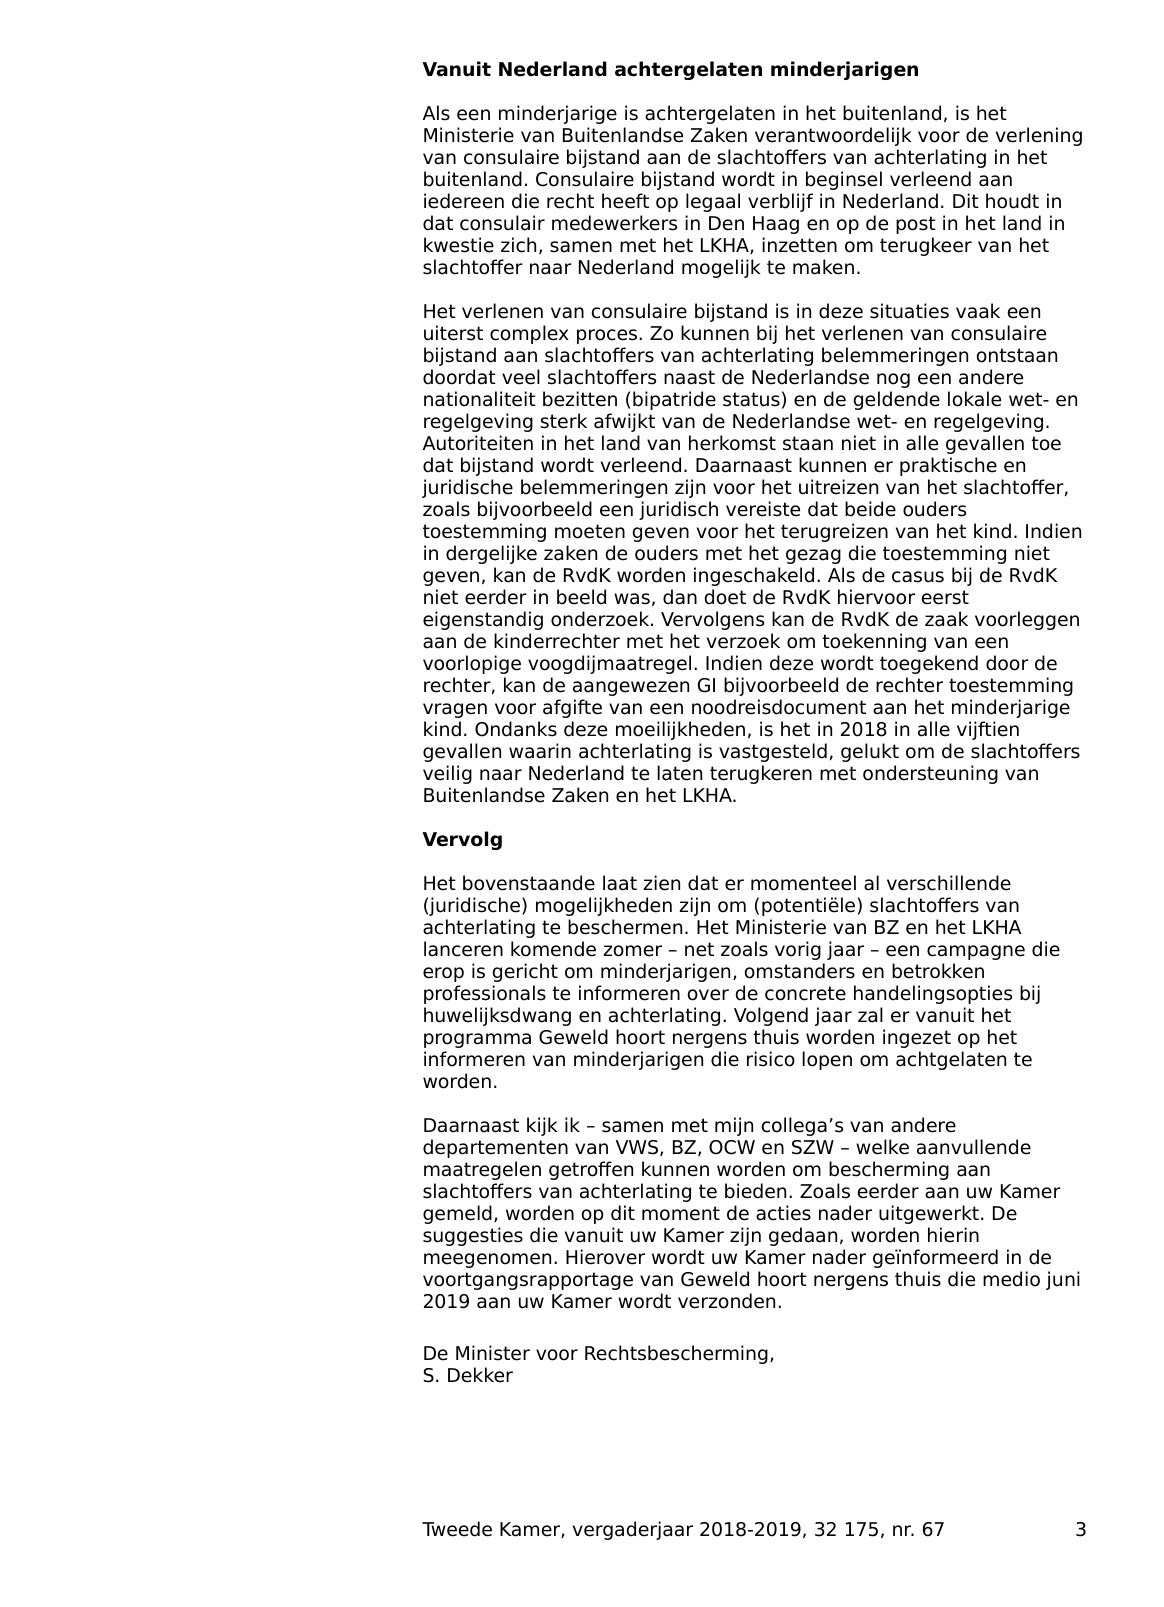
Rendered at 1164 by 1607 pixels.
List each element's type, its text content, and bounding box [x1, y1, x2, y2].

subtitle Vanuit Nederland achtergelaten minderjarigen [422, 59, 1087, 81]
subtitle Vervolg [422, 829, 1087, 851]
text Als een minderjarige is achtergelaten in het buitenland, is het Ministerie van Buitenlandse Zaken verantwoordelijk voor de verlening van consulaire bijstand aan de slachtoffers van achterlating in het buitenland. Consulaire bijstand wordt in beginsel verleend aan iedereen die recht heeft op legaal verblijf in Nederland. Dit houdt in dat consulair medewerkers in Den Haag en op de post in het land in kwestie zich, samen met het LKHA, inzetten om terugkeer van het slachtoffer naar Nederland mogelijk te maken. [422, 103, 1087, 279]
text De Minister voor Rechtsbescherming, S. Dekker [422, 1343, 1087, 1387]
text Daarnaast kijk ik – samen met mijn collega’s van andere departementen van VWS, BZ, OCW en SZW – welke aanvullende maatregelen getroffen kunnen worden om bescherming aan slachtoffers van achterlating te bieden. Zoals eerder aan uw Kamer gemeld, worden op dit moment de acties nader uitgewerkt. De suggesties die vanuit uw Kamer zijn gedaan, worden hierin meegenomen. Hierover wordt uw Kamer nader geïnformeerd in de voortgangsrapportage van Geweld hoort nergens thuis die medio juni 2019 aan uw Kamer wordt verzonden. [422, 1115, 1087, 1313]
text Het verlenen van consulaire bijstand is in deze situaties vaak een uiterst complex proces. Zo kunnen bij het verlenen van consulaire bijstand aan slachtoffers van achterlating belemmeringen ontstaan doordat veel slachtoffers naast de Nederlandse nog een andere nationaliteit bezitten (bipatride status) en de geldende lokale wet- en regelgeving sterk afwijkt van de Nederlandse wet- en regelgeving. Autoriteiten in het land van herkomst staan niet in alle gevallen toe dat bijstand wordt verleend. Daarnaast kunnen er praktische en juridische belemmeringen zijn voor het uitreizen van het slachtoffer, zoals bijvoorbeeld een juridisch vereiste dat beide ouders toestemming moeten geven voor het terugreizen van het kind. Indien in dergelijke zaken de ouders met het gezag die toestemming niet geven, kan de RvdK worden ingeschakeld. Als de casus bij de RvdK niet eerder in beeld was, dan doet de RvdK hiervoor eerst eigenstandig onderzoek. Vervolgens kan de RvdK de zaak voorleggen aan de kinderrechter met het verzoek om toekenning van een voorlopige voogdijmaatregel. Indien deze wordt toegekend door de rechter, kan de aangewezen GI bijvoorbeeld de rechter toestemming vragen voor afgifte van een noodreisdocument aan het minderjarige kind. Ondanks deze moeilijkheden, is het in 2018 in alle vijftien gevallen waarin achterlating is vastgesteld, gelukt om de slachtoffers veilig naar Nederland te laten terugkeren met ondersteuning van Buitenlandse Zaken en het LKHA. [422, 301, 1087, 807]
text Het bovenstaande laat zien dat er momenteel al verschillende (juridische) mogelijkheden zijn om (potentiële) slachtoffers van achterlating te beschermen. Het Ministerie van BZ en het LKHA lanceren komende zomer – net zoals vorig jaar – een campagne die erop is gericht om minderjarigen, omstanders en betrokken professionals te informeren over de concrete handelingsopties bij huwelijksdwang en achterlating. Volgend jaar zal er vanuit het programma Geweld hoort nergens thuis worden ingezet op het informeren van minderjarigen die risico lopen om achtgelaten te worden. [422, 873, 1087, 1093]
